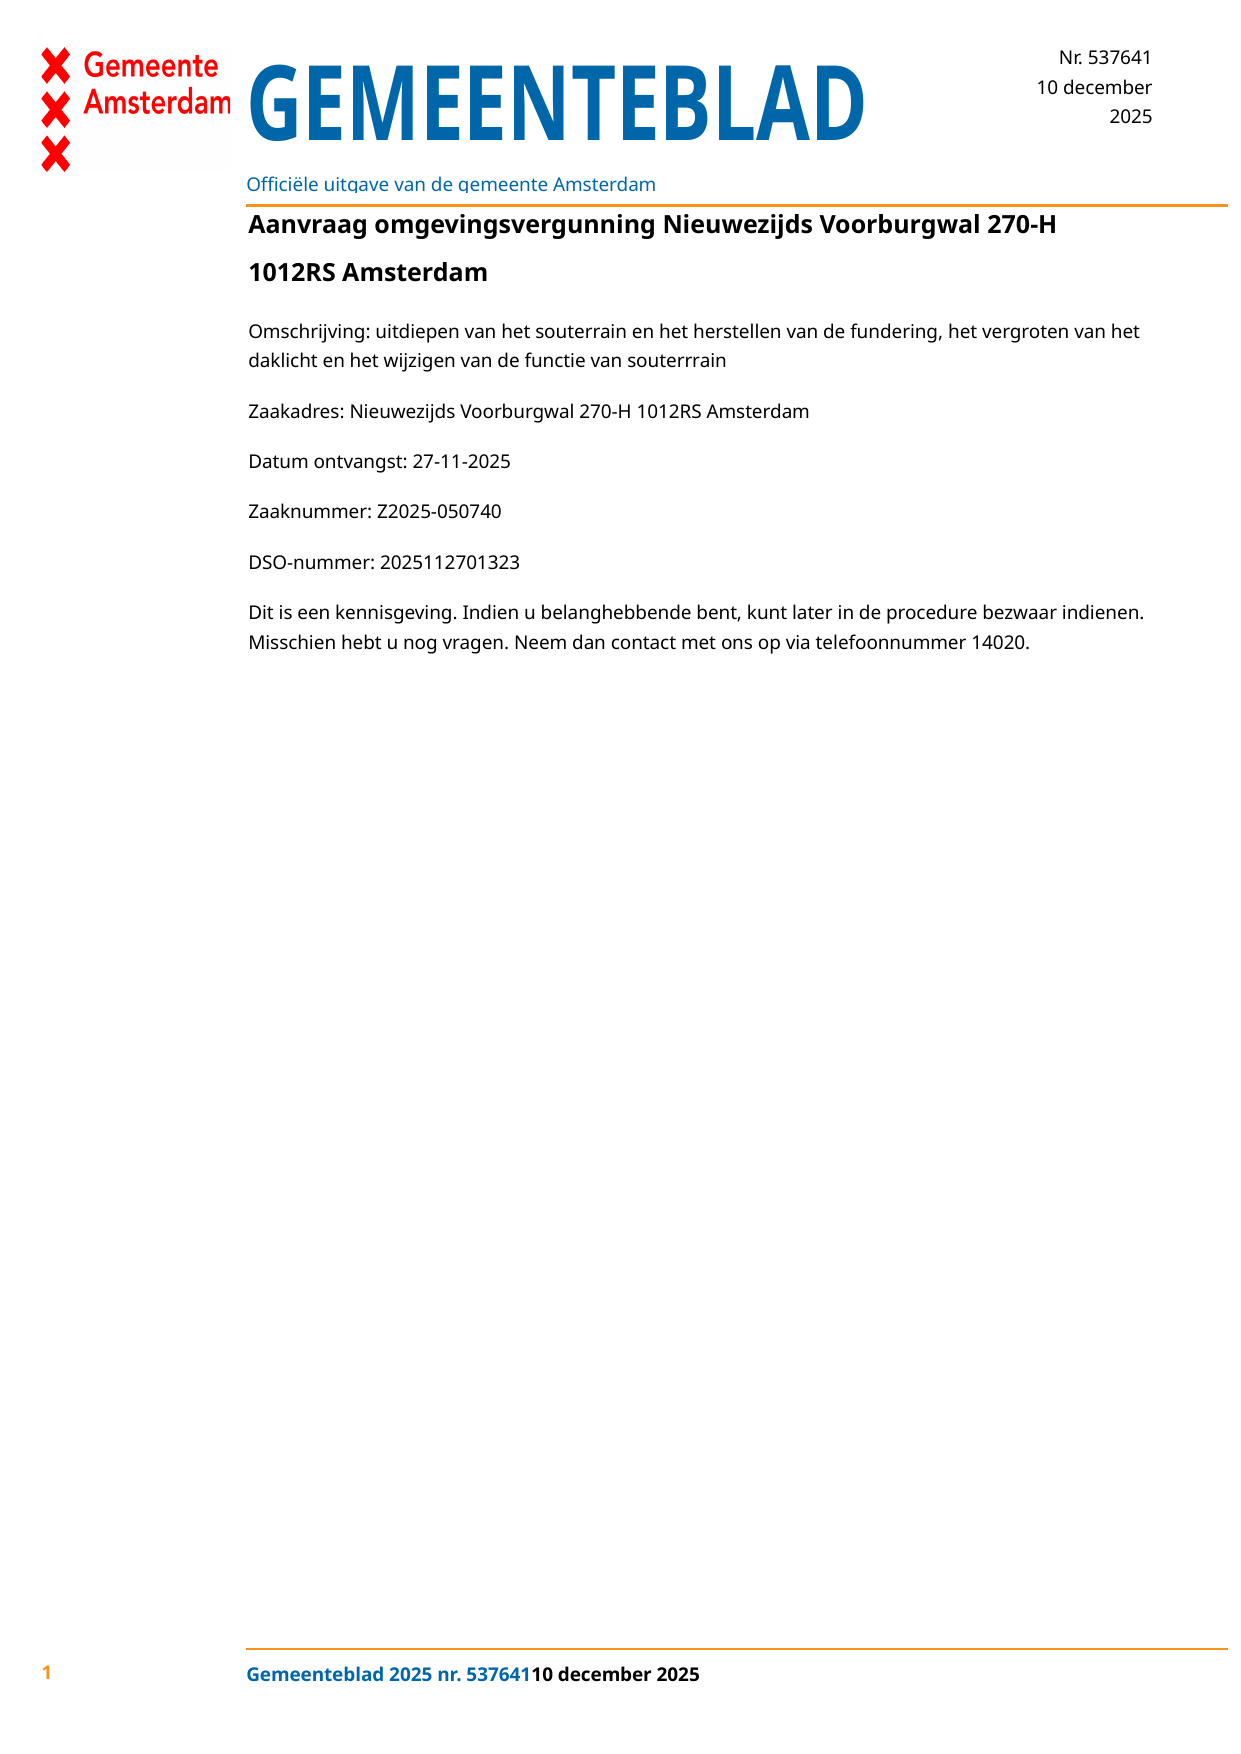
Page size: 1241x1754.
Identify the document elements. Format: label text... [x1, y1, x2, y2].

text Zaakadres: Nieuwezijds Voorburgwal 270-H 1012RS Amsterdam [248, 398, 1152, 424]
text DSO-nummer: 2025112701323 [248, 549, 1152, 575]
text Dit is een kennisgeving. Indien u belanghebbende bent, kunt later in de procedure bezwaar indienen. Misschien hebt u nog vragen. Neem dan contact met ons op via telefoonnummer 14020. [248, 599, 1152, 655]
text Aanvraag omgevingsvergunning Nieuwezijds Voorburgwal 270-H 1012RS Amsterdam [248, 207, 1152, 288]
picture [41, 47, 231, 172]
text Omschrijving: uitdiepen van het souterrain en het herstellen van de fundering, het vergroten van het daklicht en het wijzigen van de functie van souterrrain [248, 318, 1152, 373]
text Zaaknummer: Z2025-050740 [248, 499, 1152, 524]
text Datum ontvangst: 27-11-2025 [248, 448, 1152, 474]
